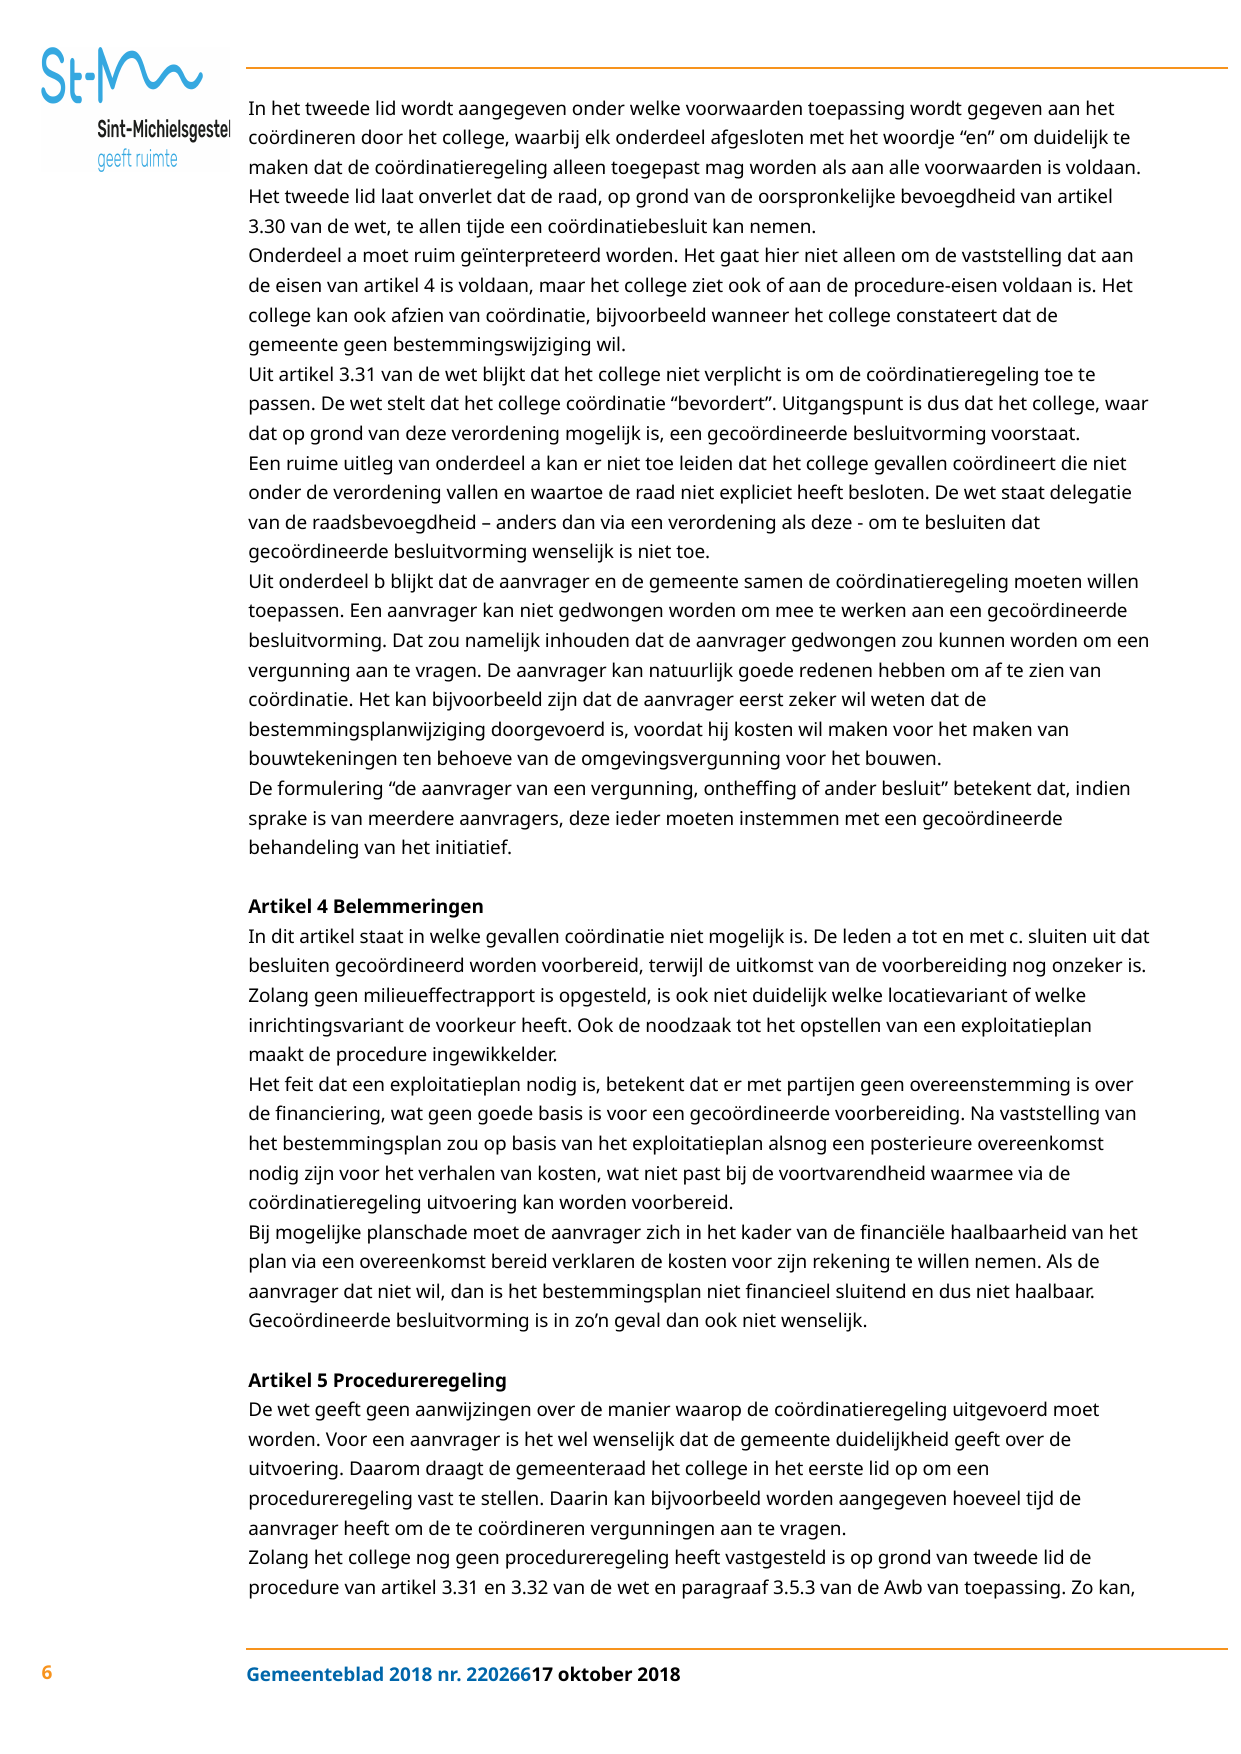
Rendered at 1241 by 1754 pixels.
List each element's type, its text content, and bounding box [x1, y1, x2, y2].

text Uit onderdeel b blijkt dat de aanvrager en de gemeente samen de coördinatieregeling moeten willen toepassen. Een aanvrager kan niet gedwongen worden om mee te werken aan een gecoördineerde besluitvorming. Dat zou namelijk inhouden dat de aanvrager gedwongen zou kunnen worden om een vergunning aan te vragen. De aanvrager kan natuurlijk goede redenen hebben om af te zien van coördinatie. Het kan bijvoorbeeld zijn dat de aanvrager eerst zeker wil weten dat de bestemmingsplanwijziging doorgevoerd is, voordat hij kosten wil maken voor het maken van bouwtekeningen ten behoeve van de omgevingsvergunning voor het bouwen. [248, 568, 1152, 771]
text Zolang geen milieueffectrapport is opgesteld, is ook niet duidelijk welke locatievariant of welke inrichtingsvariant de voorkeur heeft. Ook de noodzaak tot het opstellen van een exploitatieplan maakt de procedure ingewikkelder. [248, 982, 1152, 1067]
text Het feit dat een exploitatieplan nodig is, betekent dat er met partijen geen overeenstemming is over de financiering, wat geen goede basis is voor een gecoördineerde voorbereiding. Na vaststelling van het bestemmingsplan zou op basis van het exploitatieplan alsnog een posterieure overeenkomst nodig zijn voor het verhalen van kosten, wat niet past bij de voortvarendheid waarmee via de coördinatieregeling uitvoering kan worden voorbereid. [248, 1071, 1152, 1215]
text Onderdeel a moet ruim geïnterpreteerd worden. Het gaat hier niet alleen om de vaststelling dat aan de eisen van artikel 4 is voldaan, maar het college ziet ook of aan de procedure-eisen voldaan is. Het college kan ook afzien van coördinatie, bijvoorbeeld wanneer het college constateert dat de gemeente geen bestemmingswijziging wil. [248, 243, 1152, 357]
text De formulering “de aanvrager van een vergunning, ontheffing of ander besluit” betekent dat, indien sprake is van meerdere aanvragers, deze ieder moeten instemmen met een gecoördineerde behandeling van het initiatief. [248, 775, 1152, 860]
text Bij mogelijke planschade moet de aanvrager zich in het kader van de financiële haalbaarheid van het plan via een overeenkomst bereid verklaren de kosten voor zijn rekening te willen nemen. Als de aanvrager dat niet wil, dan is het bestemmingsplan niet financieel sluitend en dus niet haalbaar. Gecoördineerde besluitvorming is in zo’n geval dan ook niet wenselijk. [248, 1219, 1152, 1333]
picture [41, 47, 231, 172]
text De wet geeft geen aanwijzingen over de manier waarop de coördinatieregeling uitgevoerd moet worden. Voor een aanvrager is het wel wenselijk dat de gemeente duidelijkheid geeft over de uitvoering. Daarom draagt de gemeenteraad het college in het eerste lid op om een procedureregeling vast te stellen. Daarin kan bijvoorbeeld worden aangegeven hoeveel tijd de aanvrager heeft om de te coördineren vergunningen aan te vragen. [248, 1396, 1152, 1541]
text Zolang het college nog geen procedureregeling heeft vastgesteld is op grond van tweede lid de procedure van artikel 3.31 en 3.32 van de wet en paragraaf 3.5.3 van de Awb van toepassing. Zo kan, [248, 1544, 1152, 1600]
text Uit artikel 3.31 van de wet blijkt dat het college niet verplicht is om de coördinatieregeling toe te passen. De wet stelt dat het college coördinatie “bevordert”. Uitgangspunt is dus dat het college, waar dat op grond van deze verordening mogelijk is, een gecoördineerde besluitvorming voorstaat. [248, 361, 1152, 446]
text In dit artikel staat in welke gevallen coördinatie niet mogelijk is. De leden a tot en met c. sluiten uit dat besluiten gecoördineerd worden voorbereid, terwijl de uitkomst van de voorbereiding nog onzeker is. [248, 923, 1152, 978]
text Een ruime uitleg van onderdeel a kan er niet toe leiden dat het college gevallen coördineert die niet onder de verordening vallen en waartoe de raad niet expliciet heeft besloten. De wet staat delegatie van de raadsbevoegdheid – anders dan via een verordening als deze - om te besluiten dat gecoördineerde besluitvorming wenselijk is niet toe. [248, 450, 1152, 564]
text Artikel 4 Belemmeringen [248, 893, 1152, 919]
text Artikel 5 Procedureregeling [248, 1367, 1152, 1393]
text In het tweede lid wordt aangegeven onder welke voorwaarden toepassing wordt gegeven aan het coördineren door het college, waarbij elk onderdeel afgesloten met het woordje “en” om duidelijk te maken dat de coördinatieregeling alleen toegepast mag worden als aan alle voorwaarden is voldaan. Het tweede lid laat onverlet dat de raad, op grond van de oorspronkelijke bevoegdheid van artikel 3.30 van de wet, te allen tijde een coördinatiebesluit kan nemen. [248, 95, 1152, 239]
